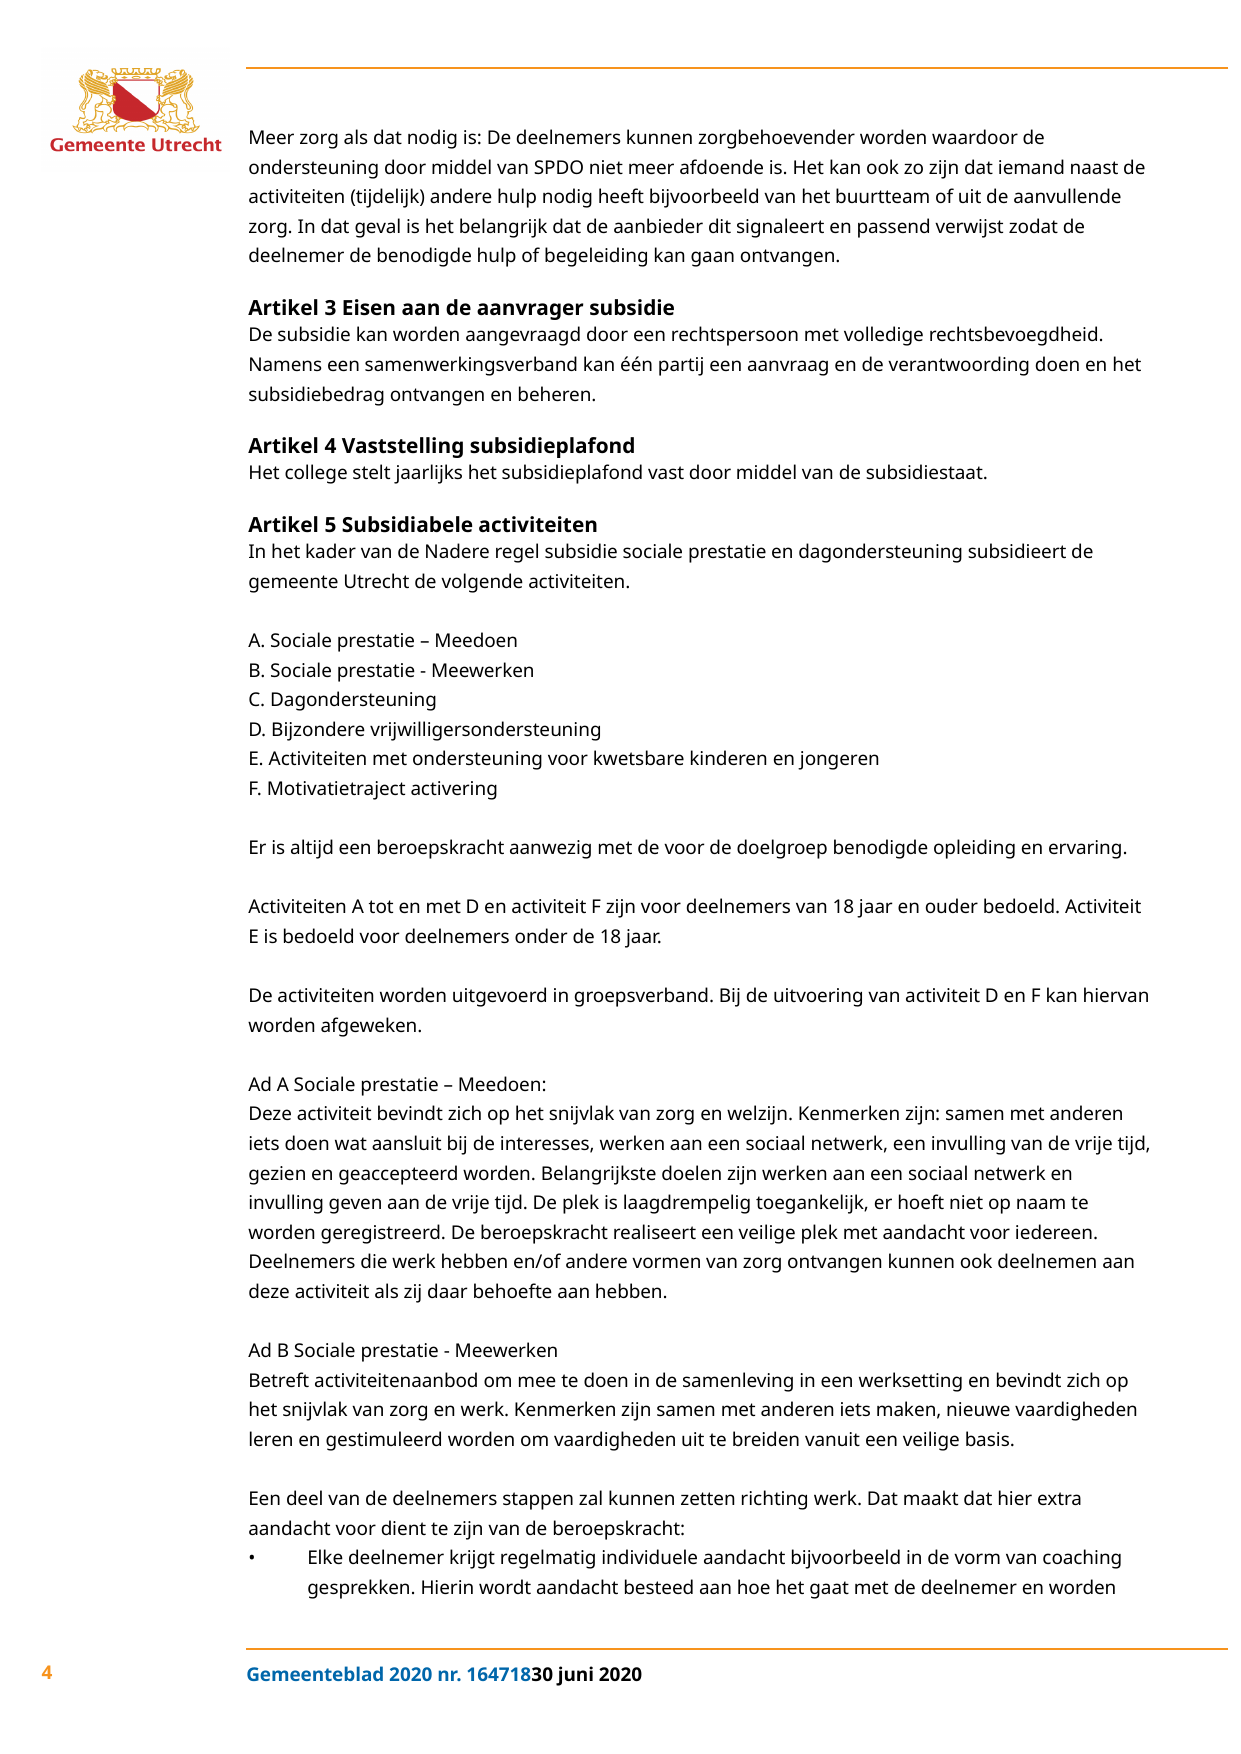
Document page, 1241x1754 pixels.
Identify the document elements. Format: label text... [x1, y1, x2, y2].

text Betreft activiteitenaanbod om mee te doen in de samenleving in een werksetting en bevindt zich op het snijvlak van zorg en werk. Kenmerken zijn samen met anderen iets maken, nieuwe vaardigheden leren en gestimuleerd worden om vaardigheden uit te breiden vanuit een veilige basis. [248, 1367, 1152, 1452]
text Activiteiten A tot en met D en activiteit F zijn voor deelnemers van 18 jaar en ouder bedoeld. Activiteit E is bedoeld voor deelnemers onder de 18 jaar. [248, 893, 1152, 949]
text Een deel van de deelnemers stappen zal kunnen zetten richting werk. Dat maakt dat hier extra aandacht voor dient te zijn van de beroepskracht: [248, 1485, 1152, 1540]
text Deze activiteit bevindt zich op het snijvlak van zorg en welzijn. Kenmerken zijn: samen met anderen iets doen wat aansluit bij de interesses, werken aan een sociaal netwerk, een invulling van de vrije tijd, gezien en geaccepteerd worden. Belangrijkste doelen zijn werken aan een sociaal netwerk en invulling geven aan de vrije tijd. De plek is laagdrempelig toegankelijk, er hoeft niet op naam te worden geregistreerd. De beroepskracht realiseert een veilige plek met aandacht voor iedereen. Deelnemers die werk hebben en/of andere vormen van zorg ontvangen kunnen ook deelnemen aan deze activiteit als zij daar behoefte aan hebben. [248, 1101, 1152, 1304]
text De subsidie kan worden aangevraagd door een rechtspersoon met volledige rechtsbevoegdheid. Namens een samenwerkingsverband kan één partij een aanvraag en de verantwoording doen en het subsidiebedrag ontvangen en beheren. [248, 322, 1152, 406]
text Het college stelt jaarlijks het subsidieplafond vast door middel van de subsidiestaat. [248, 459, 1152, 485]
text Artikel 4 Vaststelling subsidieplafond [248, 431, 1152, 459]
text Artikel 3 Eisen aan de aanvrager subsidie [248, 293, 1152, 322]
text Ad A Sociale prestatie – Meedoen: [248, 1071, 1152, 1097]
text C. Dagondersteuning [248, 686, 1152, 712]
text De activiteiten worden uitgevoerd in groepsverband. Bij de uitvoering van activiteit D en F kan hiervan worden afgeweken. [248, 982, 1152, 1037]
text E. Activiteiten met ondersteuning voor kwetsbare kinderen en jongeren [248, 746, 1152, 771]
text D. Bijzondere vrijwilligersondersteuning [248, 716, 1152, 742]
text F. Motivatietraject activering [248, 775, 1152, 801]
text Meer zorg als dat nodig is: De deelnemers kunnen zorgbehoevender worden waardoor de ondersteuning door middel van SPDO niet meer afdoende is. Het kan ook zo zijn dat iemand naast de activiteiten (tijdelijk) andere hulp nodig heeft bijvoorbeeld van het buurtteam of uit de aanvullende zorg. In dat geval is het belangrijk dat de aanbieder dit signaleert en passend verwijst zodat de deelnemer de benodigde hulp of begeleiding kan gaan ontvangen. [248, 124, 1152, 268]
text A. Sociale prestatie – Meedoen [248, 627, 1152, 653]
text Artikel 5 Subsidiabele activiteiten [248, 510, 1152, 538]
text B. Sociale prestatie - Meewerken [248, 657, 1152, 682]
text In het kader van de Nadere regel subsidie sociale prestatie en dagondersteuning subsidieert de gemeente Utrecht de volgende activiteiten. [248, 538, 1152, 594]
list Elke deelnemer krijgt regelmatig individuele aandacht bijvoorbeeld in de vorm van coaching gesprekken. Hierin wordt aandacht besteed aan hoe het gaat met de deelnemer en worden [248, 1544, 1152, 1599]
text Er is altijd een beroepskracht aanwezig met de voor de doelgroep benodigde opleiding en ervaring. [248, 834, 1152, 860]
text Ad B Sociale prestatie - Meewerken [248, 1337, 1152, 1363]
picture [41, 47, 231, 172]
